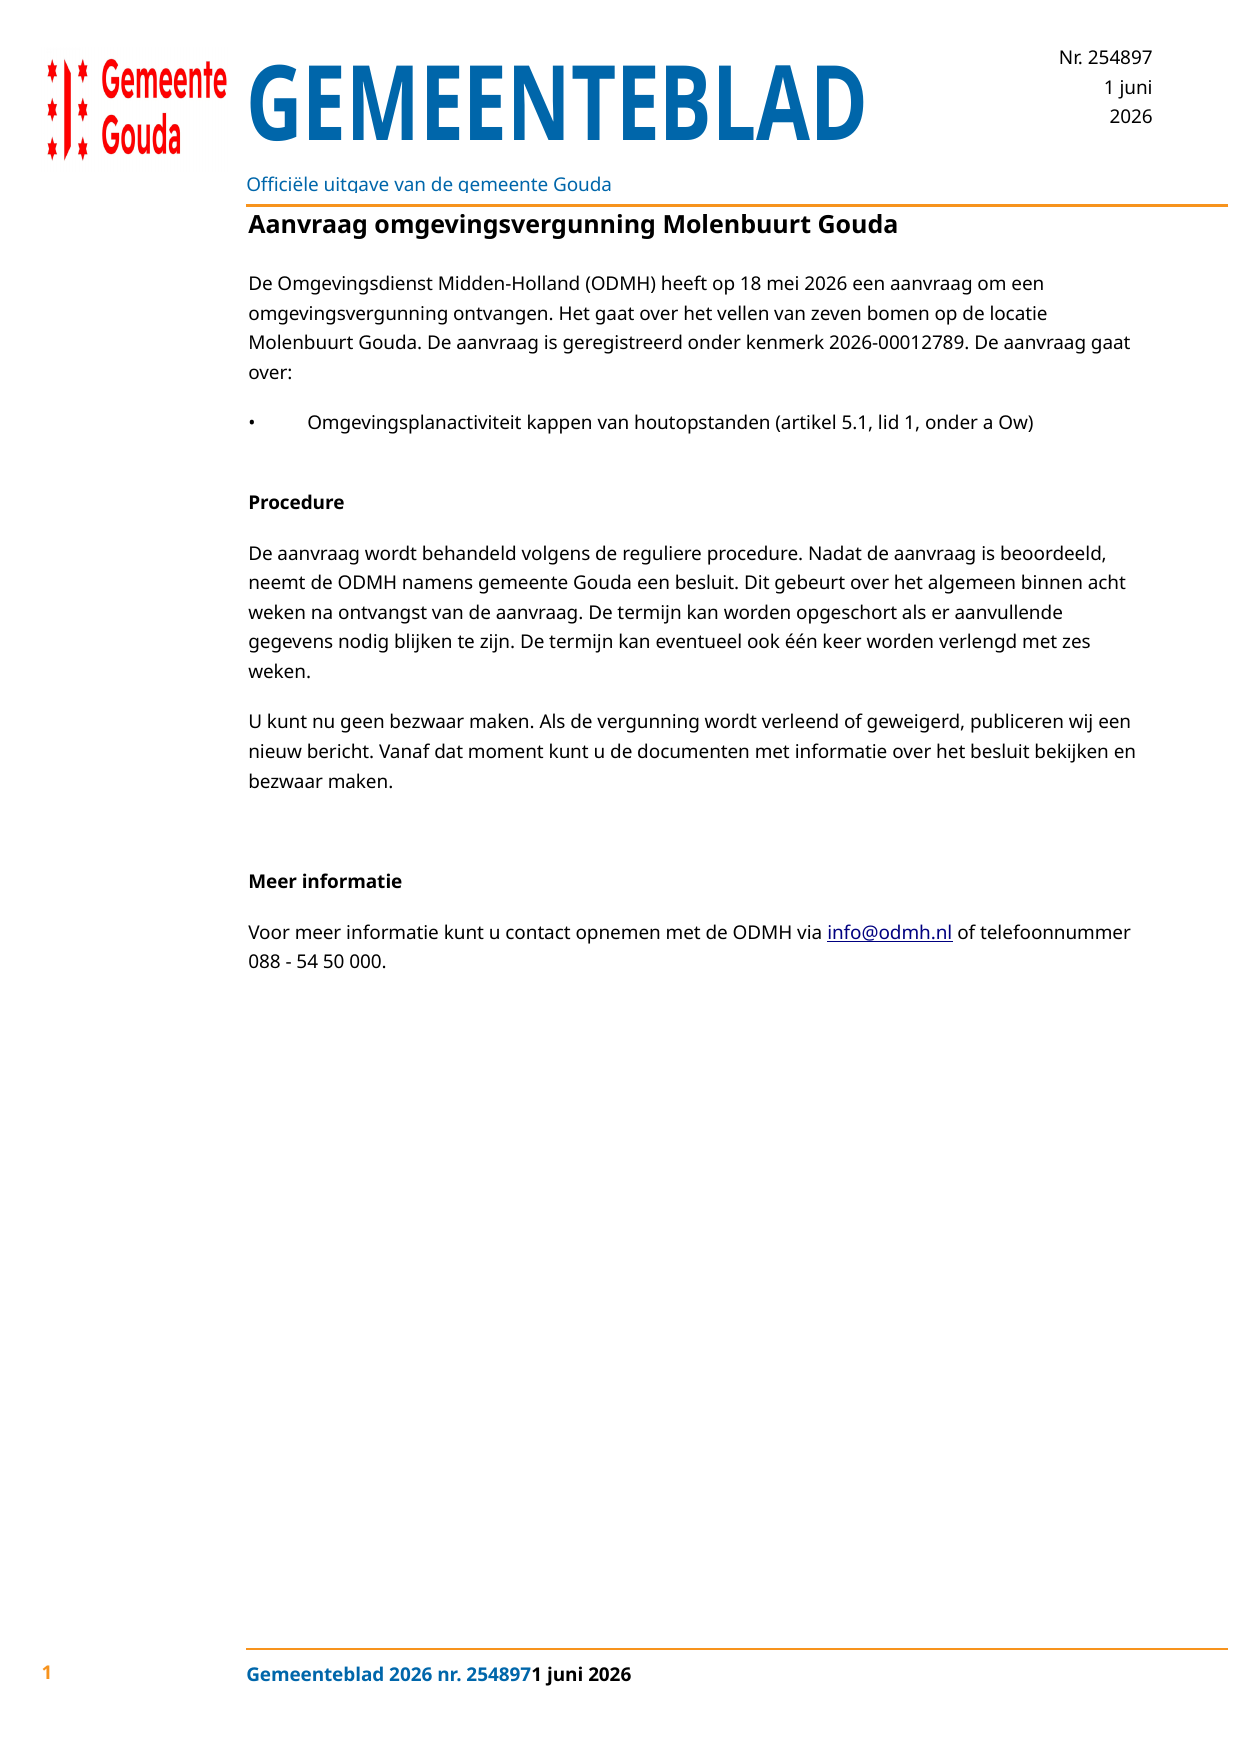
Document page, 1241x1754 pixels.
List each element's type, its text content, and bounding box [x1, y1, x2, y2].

text Voor meer informatie kunt u contact opnemen met de ODMH via info@odmh.nl of telefoonnummer 088 - 54 50 000. [248, 919, 1152, 974]
text Procedure [248, 489, 1152, 515]
text De Omgevingsdienst Midden-Holland (ODMH) heeft op 18 mei 2026 een aanvraag om een omgevingsvergunning ontvangen. Het gaat over het vellen van zeven bomen op de locatie Molenbuurt Gouda. De aanvraag is geregistreerd onder kenmerk 2026-00012789. De aanvraag gaat over: [248, 270, 1152, 385]
text Aanvraag omgevingsvergunning Molenbuurt Gouda [248, 207, 1152, 241]
text Meer informatie [248, 869, 1152, 894]
picture [41, 47, 231, 172]
text U kunt nu geen bezwaar maken. Als de vergunning wordt verleend of geweigerd, publiceren wij een nieuw bericht. Vanaf dat moment kunt u de documenten met informatie over het besluit bekijken en bezwaar maken. [248, 709, 1152, 793]
list Omgevingsplanactiviteit kappen van houtopstanden (artikel 5.1, lid 1, onder a Ow) [248, 409, 1152, 435]
text De aanvraag wordt behandeld volgens de reguliere procedure. Nadat de aanvraag is beoordeeld, neemt de ODMH namens gemeente Gouda een besluit. Dit gebeurt over het algemeen binnen acht weken na ontvangst van de aanvraag. De termijn kan worden opgeschort als er aanvullende gegevens nodig blijken te zijn. De termijn kan eventueel ook één keer worden verlengd met zes weken. [248, 540, 1152, 684]
